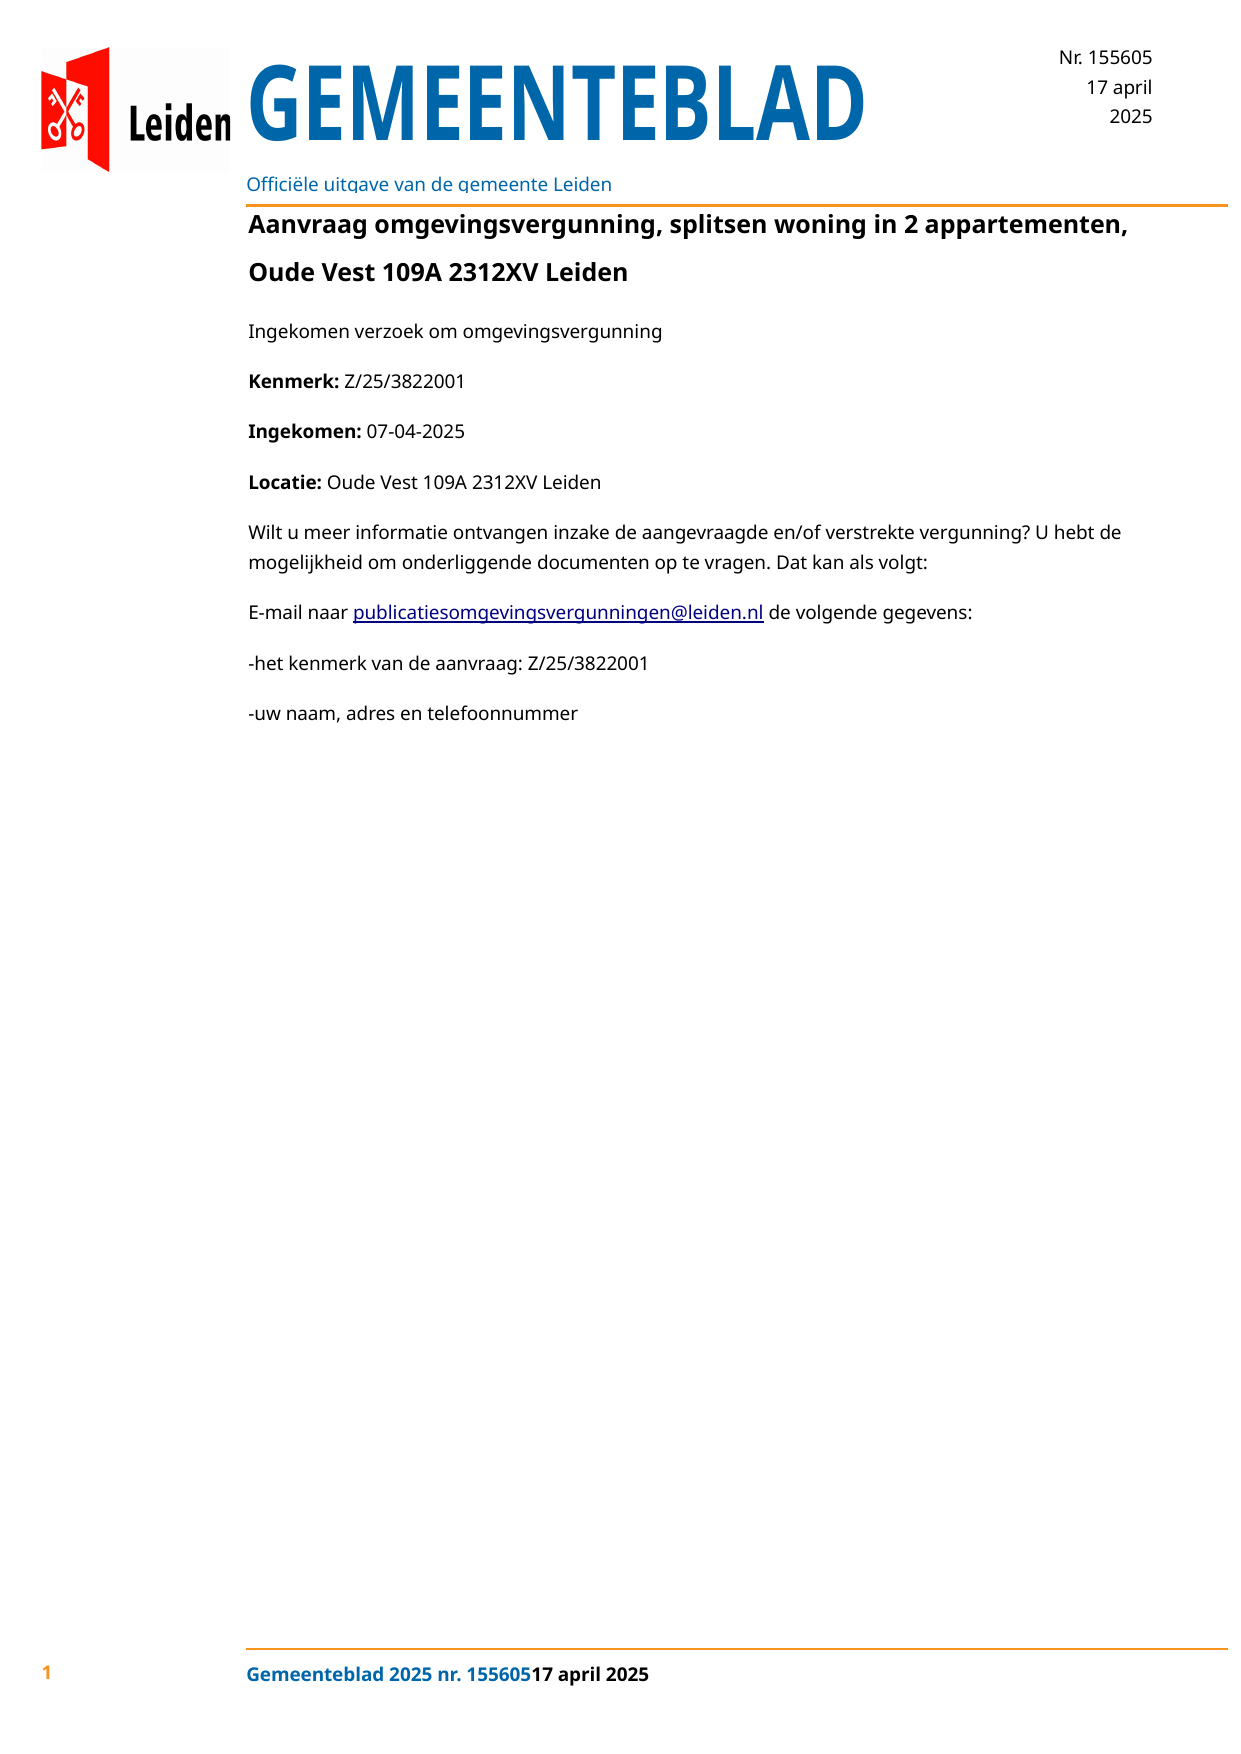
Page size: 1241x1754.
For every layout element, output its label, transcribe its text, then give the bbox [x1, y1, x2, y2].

text Wilt u meer informatie ontvangen inzake de aangevraagde en/of verstrekte vergunning? U hebt de mogelijkheid om onderliggende documenten op te vragen. Dat kan als volgt: [248, 519, 1152, 575]
text Ingekomen: 07-04-2025 [248, 419, 1152, 444]
text -uw naam, adres en telefoonnummer [248, 700, 1152, 726]
text Locatie: Oude Vest 109A 2312XV Leiden [248, 469, 1152, 495]
text Aanvraag omgevingsvergunning, splitsen woning in 2 appartementen, Oude Vest 109A 2312XV Leiden [248, 207, 1152, 288]
text E-mail naar publicatiesomgevingsvergunningen@leiden.nl de volgende gegevens: [248, 599, 1152, 625]
text -het kenmerk van de aanvraag: Z/25/3822001 [248, 650, 1152, 676]
text Ingekomen verzoek om omgevingsvergunning [248, 318, 1152, 344]
picture [41, 47, 231, 172]
text Kenmerk: Z/25/3822001 [248, 368, 1152, 394]
